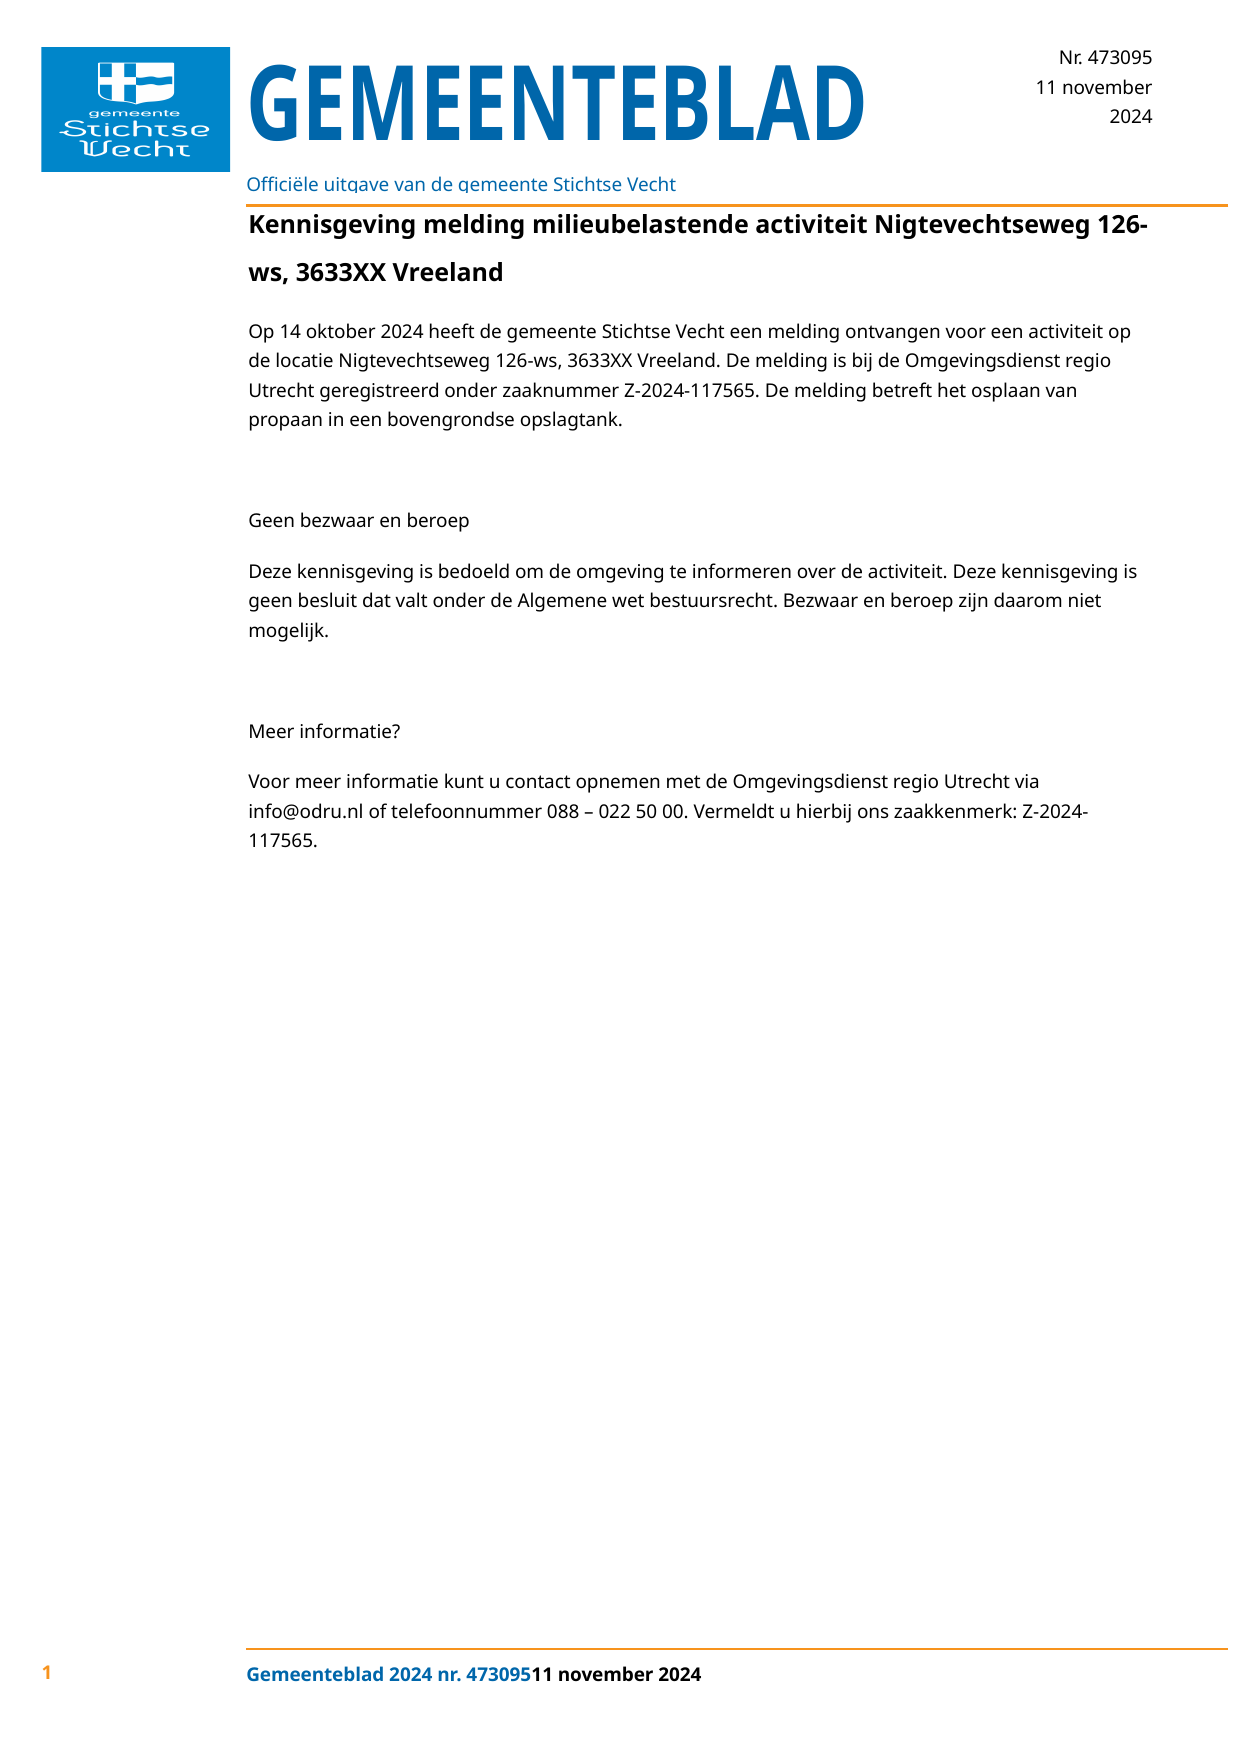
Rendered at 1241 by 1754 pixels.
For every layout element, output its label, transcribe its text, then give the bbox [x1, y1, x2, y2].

text Kennisgeving melding milieubelastende activiteit Nigtevechtseweg 126-ws, 3633XX Vreeland [248, 207, 1152, 288]
text Voor meer informatie kunt u contact opnemen met de Omgevingsdienst regio Utrecht via info@odru.nl of telefoonnummer 088 – 022 50 00. Vermeldt u hierbij ons zaakkenmerk: Z-2024-117565. [248, 768, 1152, 853]
text Geen bezwaar en beroep [248, 507, 1152, 533]
picture [99, 63, 135, 101]
text Op 14 oktober 2024 heeft de gemeente Stichtse Vecht een melding ontvangen voor een activiteit op de locatie Nigtevechtseweg 126-ws, 3633XX Vreeland. De melding is bij de Omgevingsdienst regio Utrecht geregistreerd onder zaaknummer Z-2024-117565. De melding betreft het osplaan van propaan in een bovengrondse opslagtank. [248, 318, 1152, 432]
picture [137, 63, 174, 103]
text Meer informatie? [248, 718, 1152, 744]
text Deze kennisgeving is bedoeld om de omgeving te informeren over de activiteit. Deze kennisgeving is geen besluit dat valt onder de Algemene wet bestuursrecht. Bezwaar en beroep zijn daarom niet mogelijk. [248, 558, 1152, 643]
